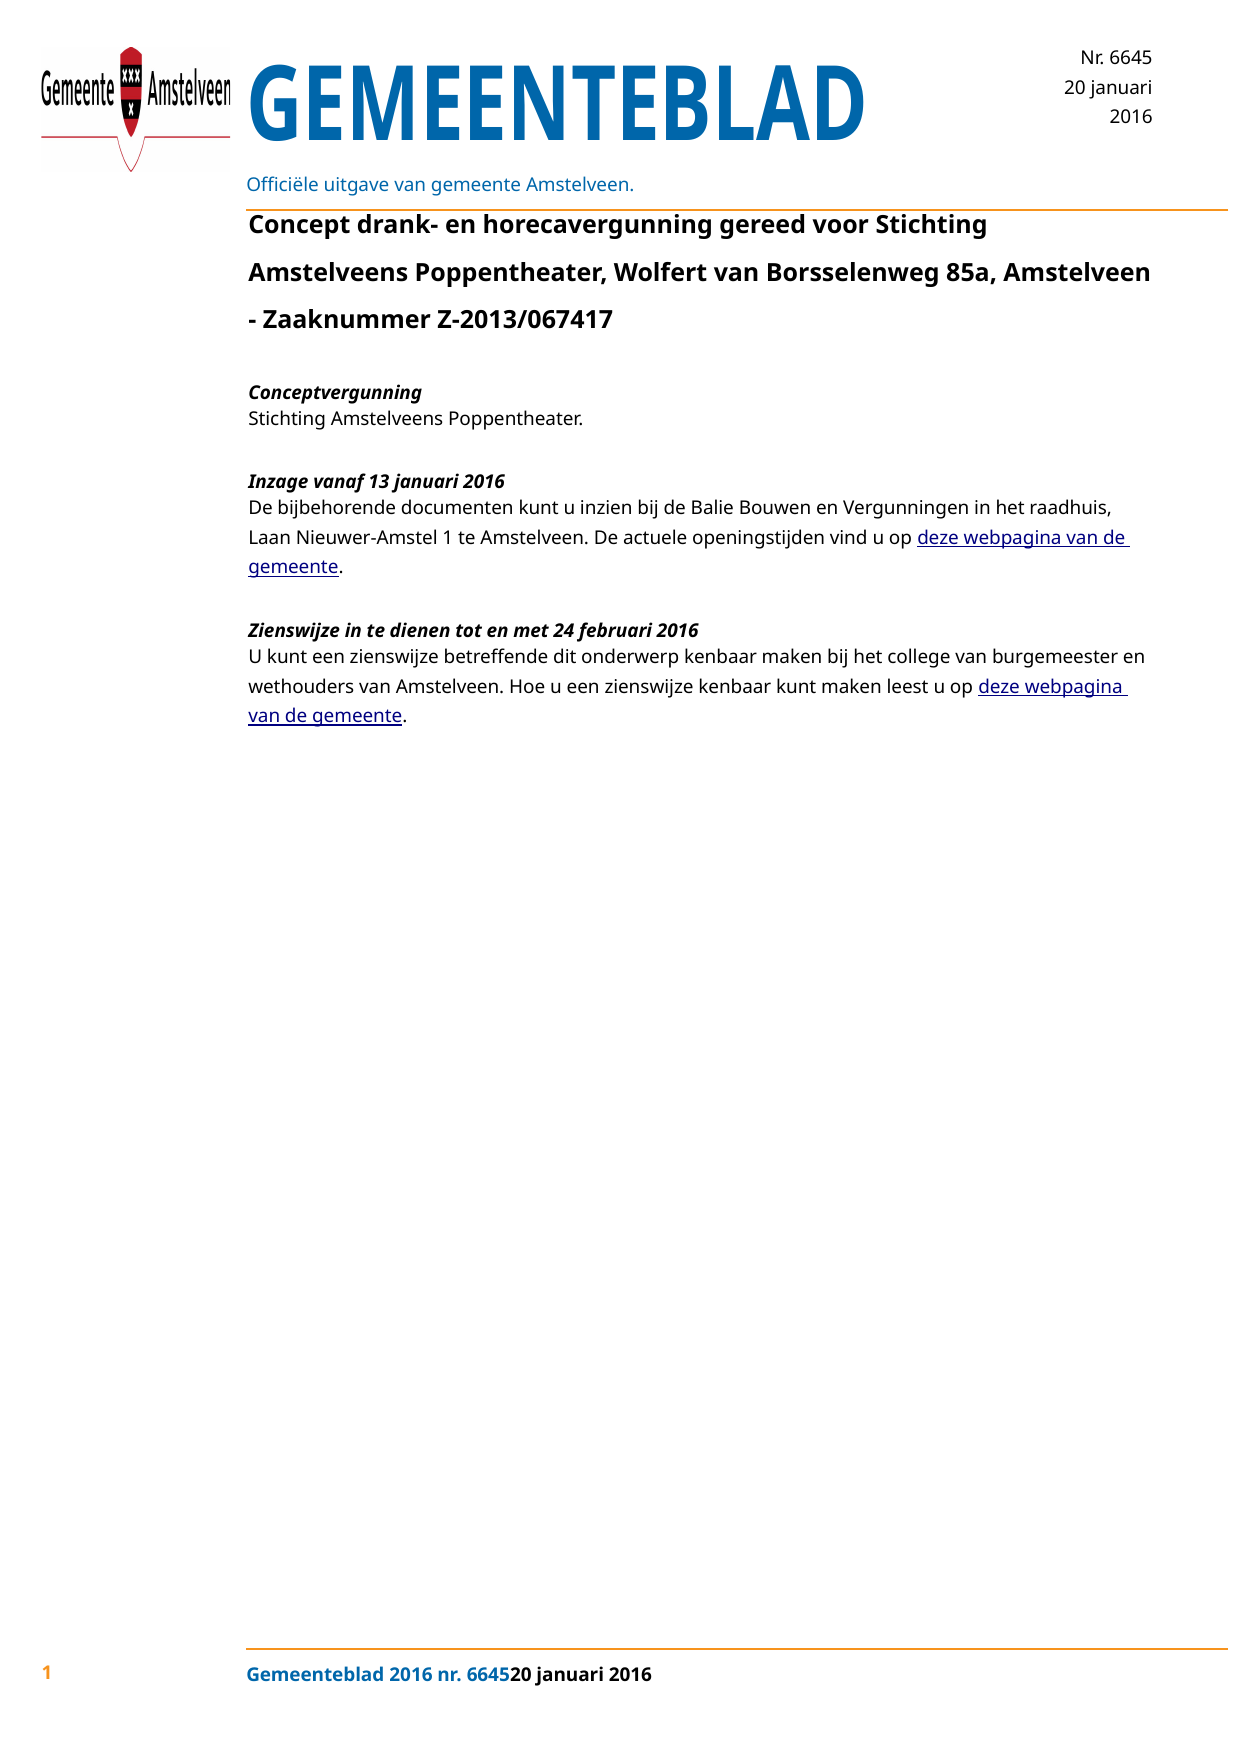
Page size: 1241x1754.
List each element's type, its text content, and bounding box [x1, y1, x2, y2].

text Stichting Amstelveens Poppentheater. [248, 405, 1152, 431]
picture [41, 47, 231, 172]
text U kunt een zienswijze betreffende dit onderwerp kenbaar maken bij het college van burgemeester en wethouders van Amstelveen. Hoe u een zienswijze kenbaar kunt maken leest u op deze webpagina van de gemeente. [248, 643, 1152, 728]
text De bijbehorende documenten kunt u inzien bij de Balie Bouwen en Vergunningen in het raadhuis, Laan Nieuwer-Amstel 1 te Amstelveen. De actuele openingstijden vind u op deze webpagina van de gemeente. [248, 494, 1152, 579]
text Conceptvergunning [248, 379, 1152, 405]
text Concept drank- en horecavergunning gereed voor Stichting Amstelveens Poppentheater, Wolfert van Borsselenweg 85a, Amstelveen - Zaaknummer Z-2013/067417 [248, 211, 1152, 336]
text Inzage vanaf 13 januari 2016 [248, 469, 1152, 494]
text Zienswijze in te dienen tot en met 24 februari 2016 [248, 618, 1152, 643]
